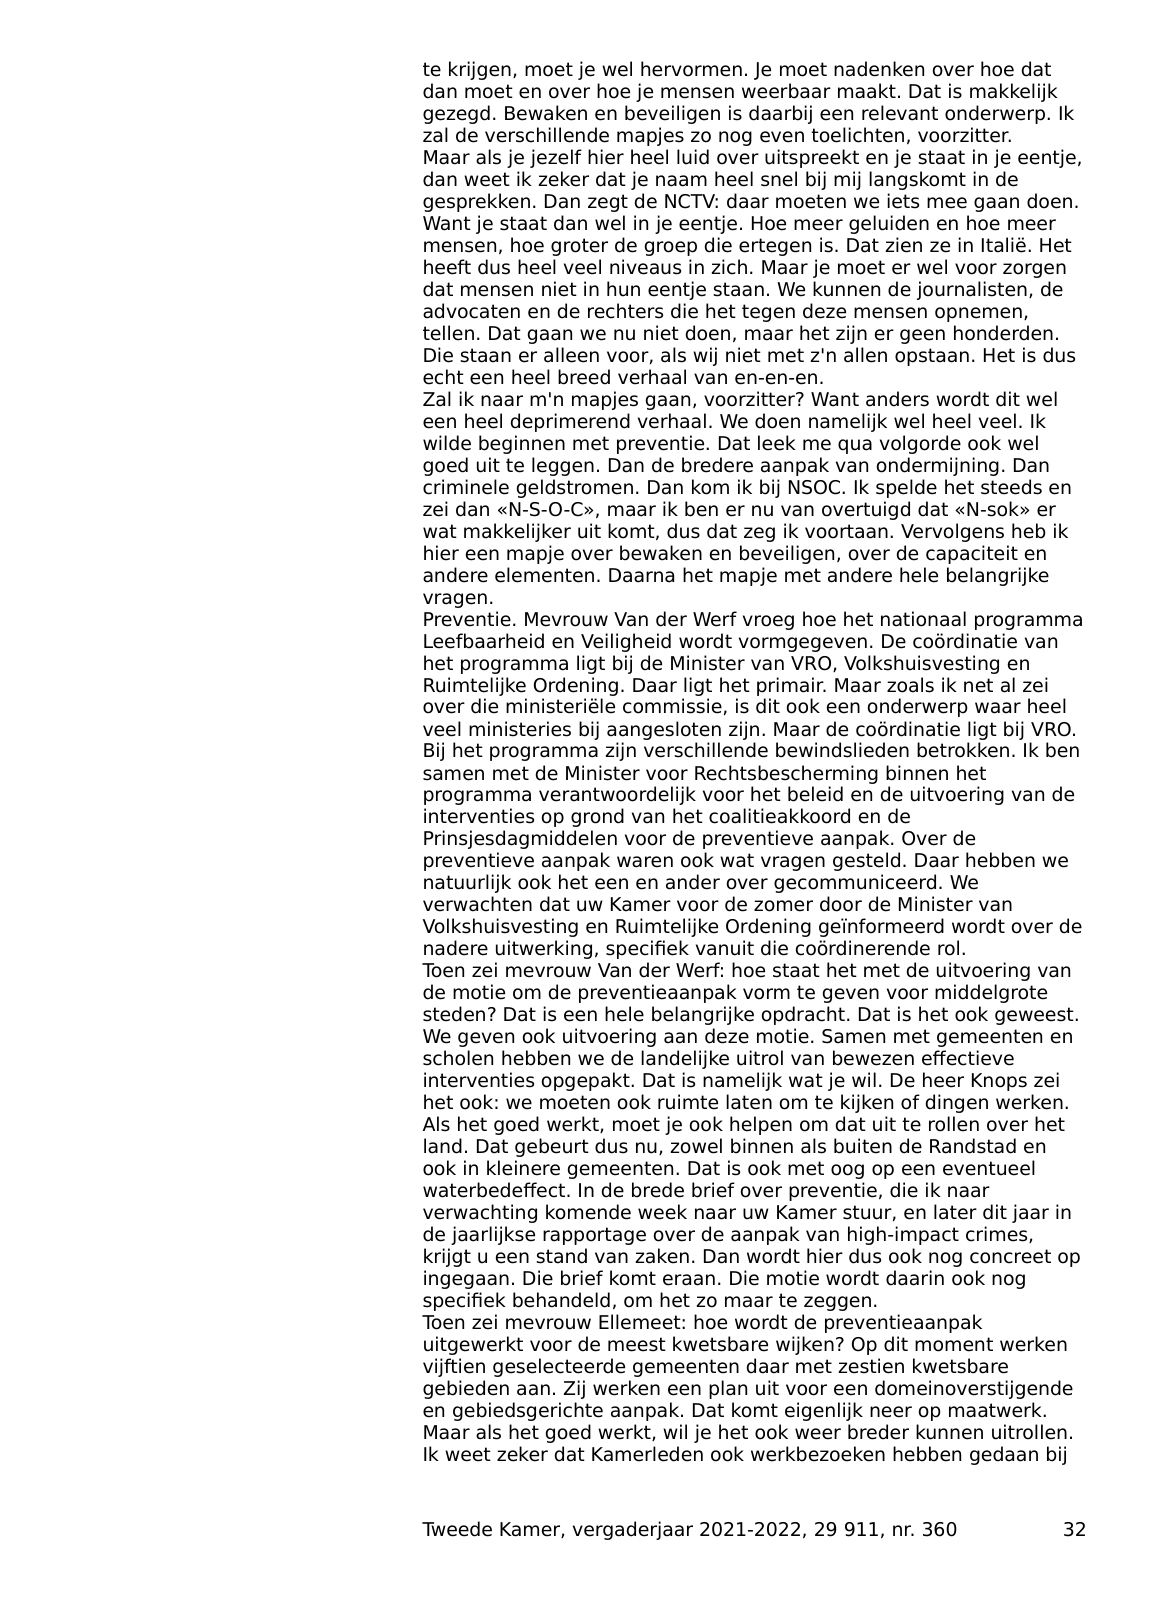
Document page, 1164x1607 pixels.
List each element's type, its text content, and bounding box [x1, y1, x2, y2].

text Preventie. Mevrouw Van der Werf vroeg hoe het nationaal programma Leefbaarheid en Veiligheid wordt vormgegeven. De coördinatie van het programma ligt bij de Minister van VRO, Volkshuisvesting en Ruimtelijke Ordening. Daar ligt het primair. Maar zoals ik net al zei over die ministeriële commissie, is dit ook een onderwerp waar heel veel ministeries bij aangesloten zijn. Maar de coördinatie ligt bij VRO. Bij het programma zijn verschillende bewindslieden betrokken. Ik ben samen met de Minister voor Rechtsbescherming binnen het programma verantwoordelijk voor het beleid en de uitvoering van de interventies op grond van het coalitieakkoord en de Prinsjesdagmiddelen voor de preventieve aanpak. Over de preventieve aanpak waren ook wat vragen gesteld. Daar hebben we natuurlijk ook het een en ander over gecommuniceerd. We verwachten dat uw Kamer voor de zomer door de Minister van Volkshuisvesting en Ruimtelijke Ordening geïnformeerd wordt over de nadere uitwerking, specifiek vanuit die coördinerende rol. [422, 608, 1087, 960]
text Toen zei mevrouw Van der Werf: hoe staat het met de uitvoering van de motie om de preventieaanpak vorm te geven voor middelgrote steden? Dat is een hele belangrijke opdracht. Dat is het ook geweest. We geven ook uitvoering aan deze motie. Samen met gemeenten en scholen hebben we de landelijke uitrol van bewezen effectieve interventies opgepakt. Dat is namelijk wat je wil. De heer Knops zei het ook: we moeten ook ruimte laten om te kijken of dingen werken. Als het goed werkt, moet je ook helpen om dat uit te rollen over het land. Dat gebeurt dus nu, zowel binnen als buiten de Randstad en ook in kleinere gemeenten. Dat is ook met oog op een eventueel waterbedeffect. In de brede brief over preventie, die ik naar verwachting komende week naar uw Kamer stuur, en later dit jaar in de jaarlijkse rapportage over de aanpak van high-impact crimes, krijgt u een stand van zaken. Dan wordt hier dus ook nog concreet op ingegaan. Die brief komt eraan. Die motie wordt daarin ook nog specifiek behandeld, om het zo maar te zeggen. [422, 960, 1087, 1312]
text Zal ik naar m'n mapjes gaan, voorzitter? Want anders wordt dit wel een heel deprimerend verhaal. We doen namelijk wel heel veel. Ik wilde beginnen met preventie. Dat leek me qua volgorde ook wel goed uit te leggen. Dan de bredere aanpak van ondermijning. Dan criminele geldstromen. Dan kom ik bij NSOC. Ik spelde het steeds en zei dan «N-S-O-C», maar ik ben er nu van overtuigd dat «N-sok» er wat makkelijker uit komt, dus dat zeg ik voortaan. Vervolgens heb ik hier een mapje over bewaken en beveiligen, over de capaciteit en andere elementen. Daarna het mapje met andere hele belangrijke vragen. [422, 389, 1087, 608]
text Maar als je jezelf hier heel luid over uitspreekt en je staat in je eentje, dan weet ik zeker dat je naam heel snel bij mij langskomt in de gesprekken. Dan zegt de NCTV: daar moeten we iets mee gaan doen. Want je staat dan wel in je eentje. Hoe meer geluiden en hoe meer mensen, hoe groter de groep die ertegen is. Dat zien ze in Italië. Het heeft dus heel veel niveaus in zich. Maar je moet er wel voor zorgen dat mensen niet in hun eentje staan. We kunnen de journalisten, de advocaten en de rechters die het tegen deze mensen opnemen, tellen. Dat gaan we nu niet doen, maar het zijn er geen honderden. Die staan er alleen voor, als wij niet met z'n allen opstaan. Het is dus echt een heel breed verhaal van en-en-en. [422, 147, 1087, 389]
text Toen zei mevrouw Ellemeet: hoe wordt de preventieaanpak uitgewerkt voor de meest kwetsbare wijken? Op dit moment werken vijftien geselecteerde gemeenten daar met zestien kwetsbare gebieden aan. Zij werken een plan uit voor een domeinoverstijgende en gebiedsgerichte aanpak. Dat komt eigenlijk neer op maatwerk. Maar als het goed werkt, wil je het ook weer breder kunnen uitrollen. Ik weet zeker dat Kamerleden ook werkbezoeken hebben gedaan bij [422, 1312, 1087, 1466]
text te krijgen, moet je wel hervormen. Je moet nadenken over hoe dat dan moet en over hoe je mensen weerbaar maakt. Dat is makkelijk gezegd. Bewaken en beveiligen is daarbij een relevant onderwerp. Ik zal de verschillende mapjes zo nog even toelichten, voorzitter. [422, 59, 1087, 147]
